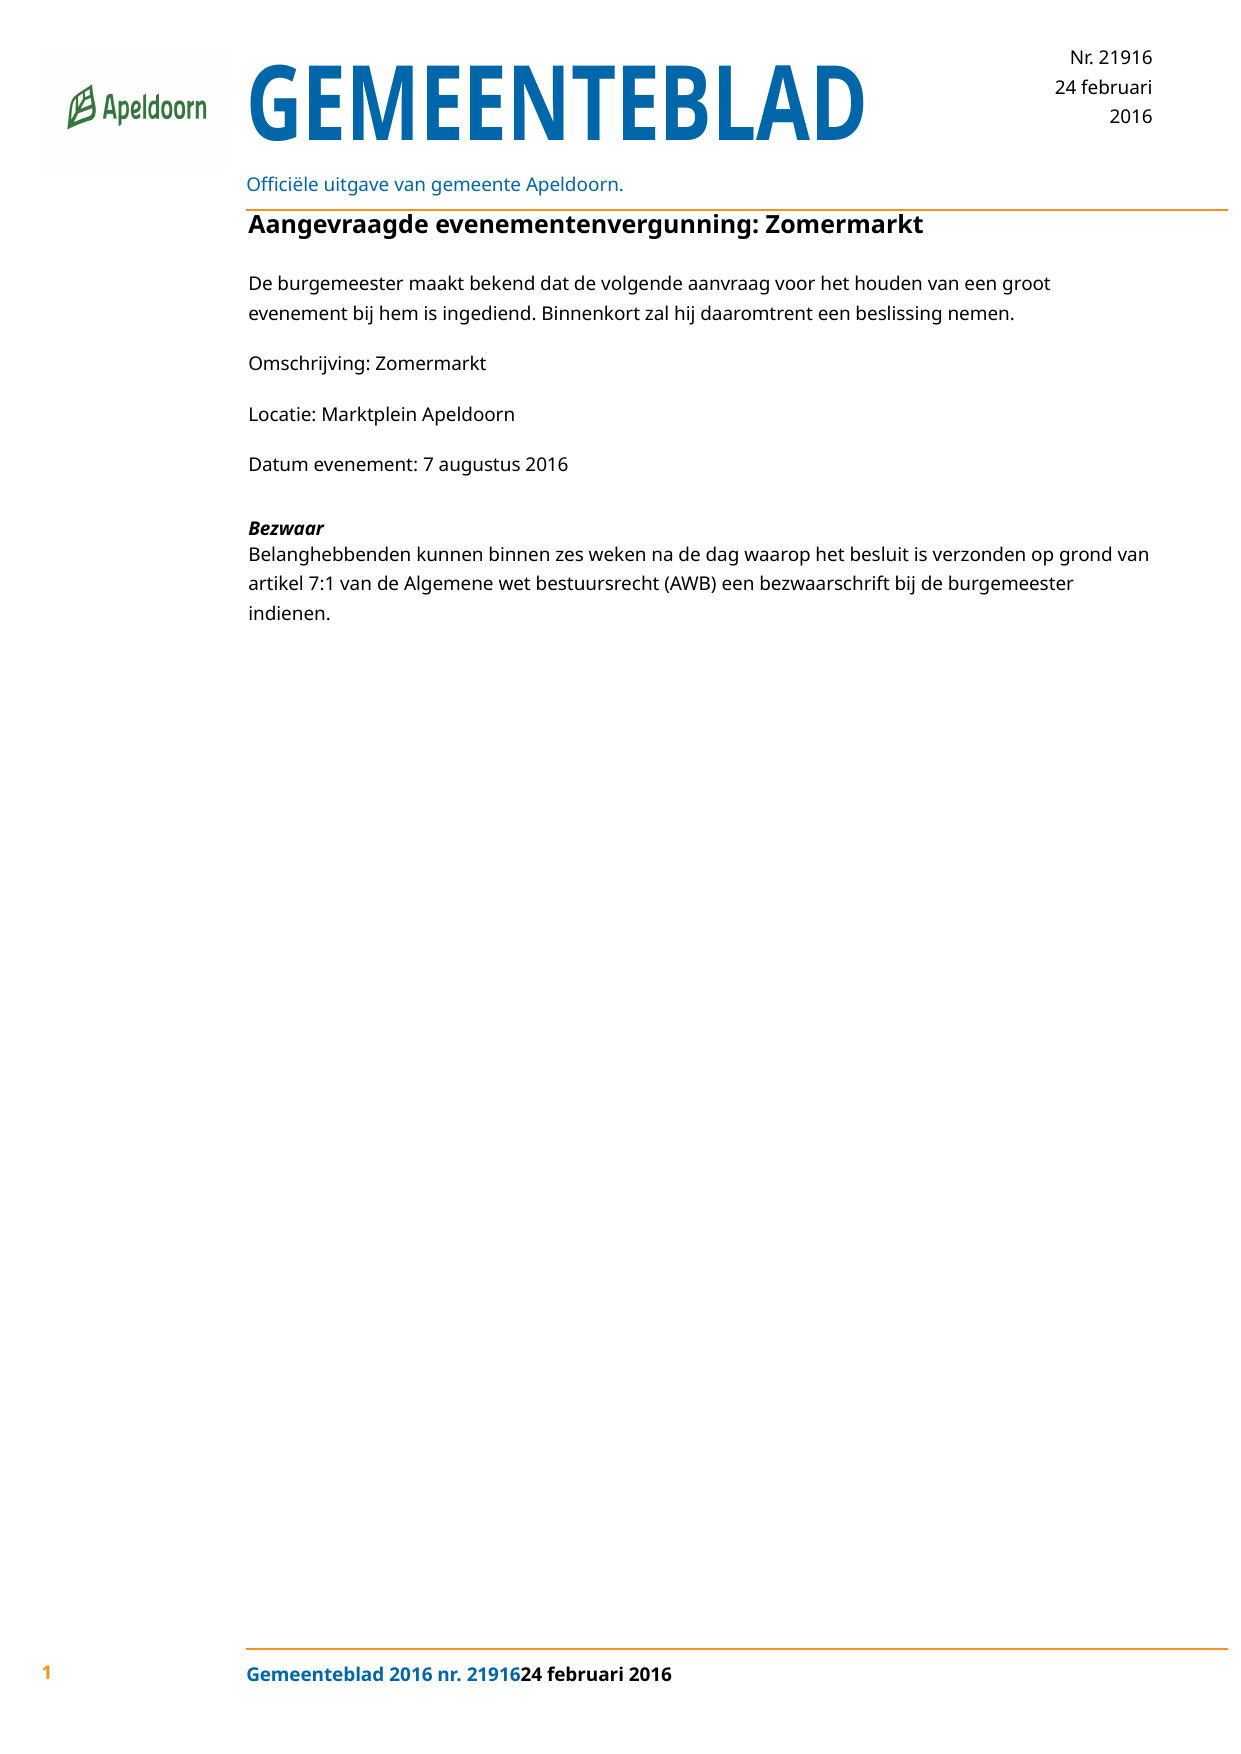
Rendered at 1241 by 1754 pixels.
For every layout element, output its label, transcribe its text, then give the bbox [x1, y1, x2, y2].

text Omschrijving: Zomermarkt [248, 350, 1152, 376]
text Locatie: Marktplein Apeldoorn [248, 401, 1152, 426]
text Belanghebbenden kunnen binnen zes weken na de dag waarop het besluit is verzonden op grond van artikel 7:1 van de Algemene wet bestuursrecht (AWB) een bezwaarschrift bij de burgemeester indienen. [248, 541, 1152, 626]
text De burgemeester maakt bekend dat de volgende aanvraag voor het houden van een groot evenement bij hem is ingediend. Binnenkort zal hij daaromtrent een beslissing nemen. [248, 270, 1152, 326]
text Aangevraagde evenementenvergunning: Zomermarkt [248, 211, 1152, 241]
picture [41, 47, 231, 172]
text Datum evenement: 7 augustus 2016 [248, 451, 1152, 477]
text Bezwaar [248, 515, 1152, 541]
